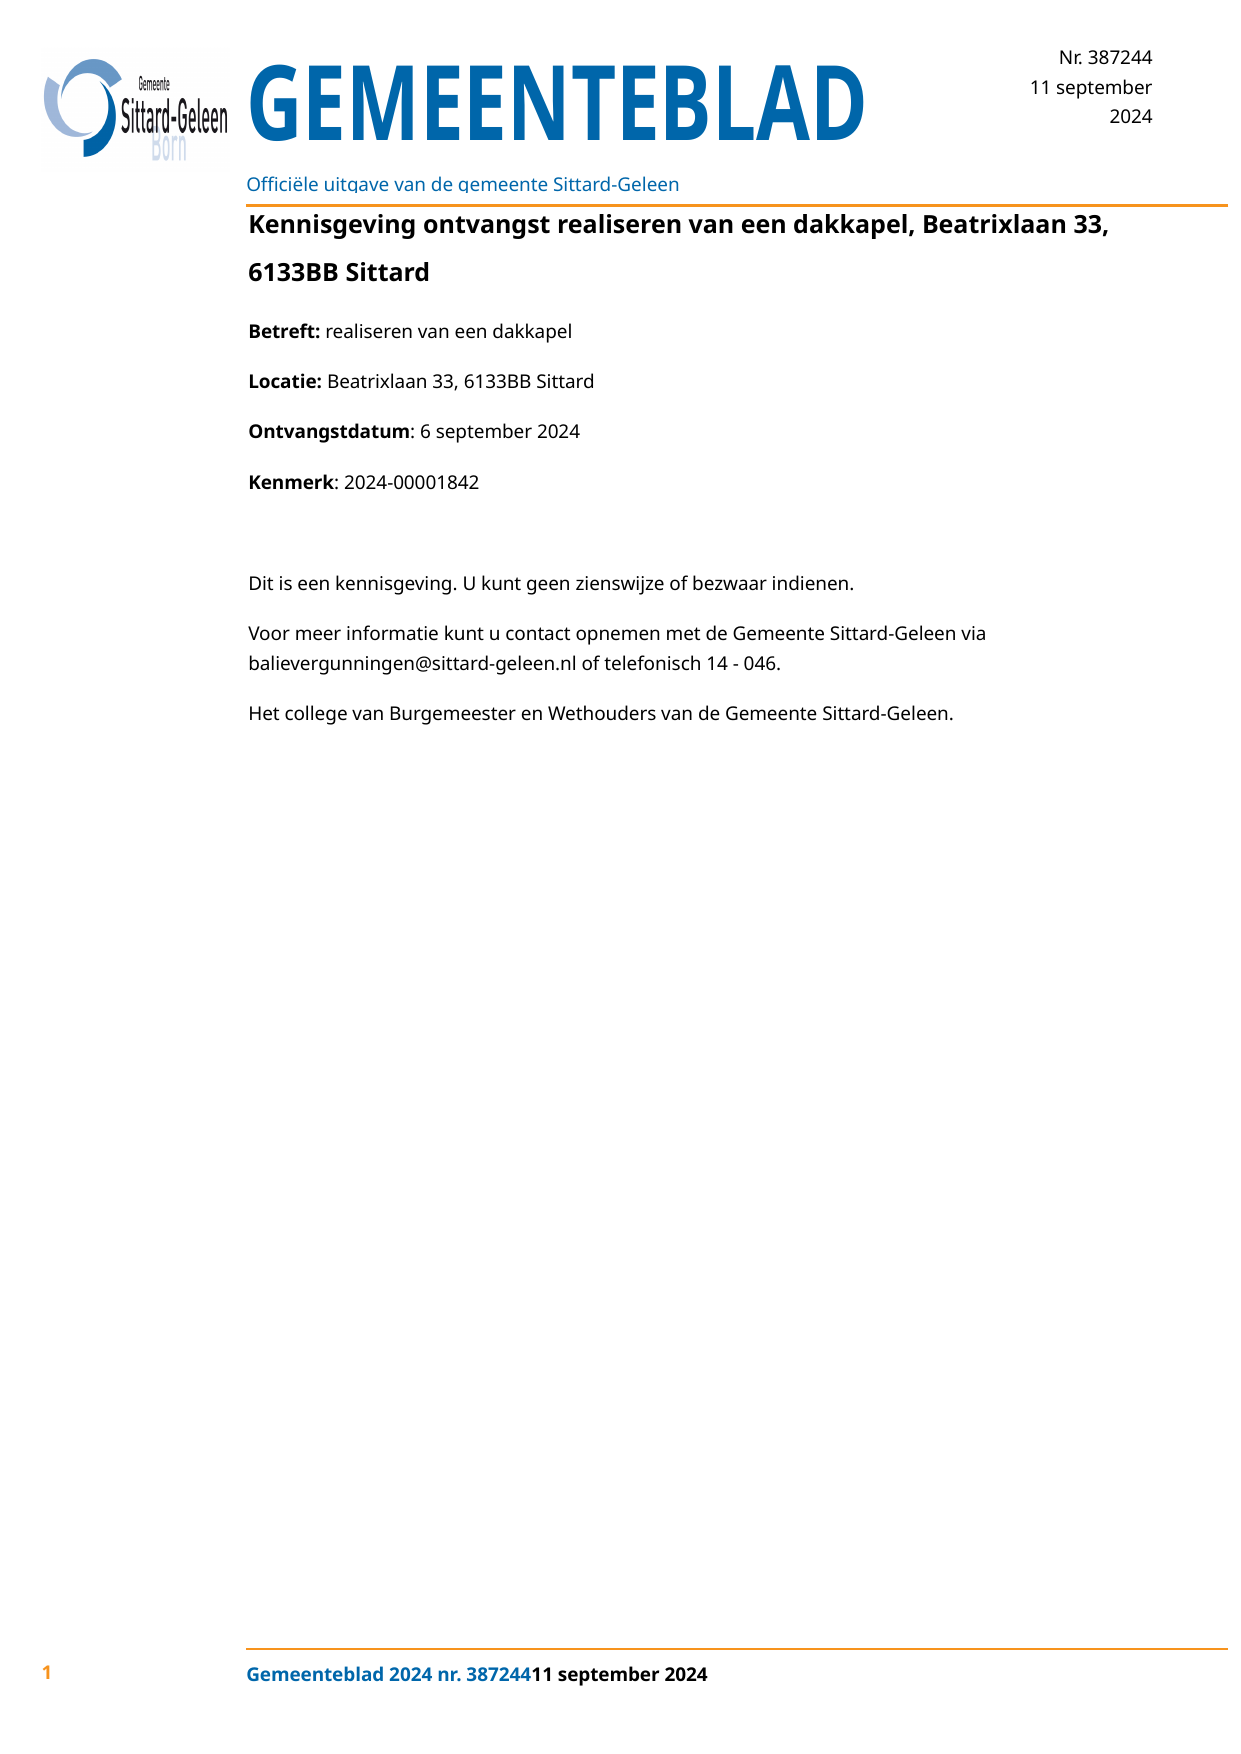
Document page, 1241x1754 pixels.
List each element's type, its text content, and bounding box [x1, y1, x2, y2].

text Het college van Burgemeester en Wethouders van de Gemeente Sittard-Geleen. [248, 700, 1152, 726]
text Ontvangstdatum: 6 september 2024 [248, 419, 1152, 444]
text Dit is een kennisgeving. U kunt geen zienswijze of bezwaar indienen. [248, 570, 1152, 596]
text Kennisgeving ontvangst realiseren van een dakkapel, Beatrixlaan 33, 6133BB Sittard [248, 207, 1152, 288]
text Kenmerk: 2024-00001842 [248, 469, 1152, 495]
text Locatie: Beatrixlaan 33, 6133BB Sittard [248, 368, 1152, 394]
text Betreft: realiseren van een dakkapel [248, 318, 1152, 344]
text Voor meer informatie kunt u contact opnemen met de Gemeente Sittard-Geleen via balievergunningen@sittard-geleen.nl of telefonisch 14 - 046. [248, 620, 1152, 676]
picture [41, 47, 231, 172]
